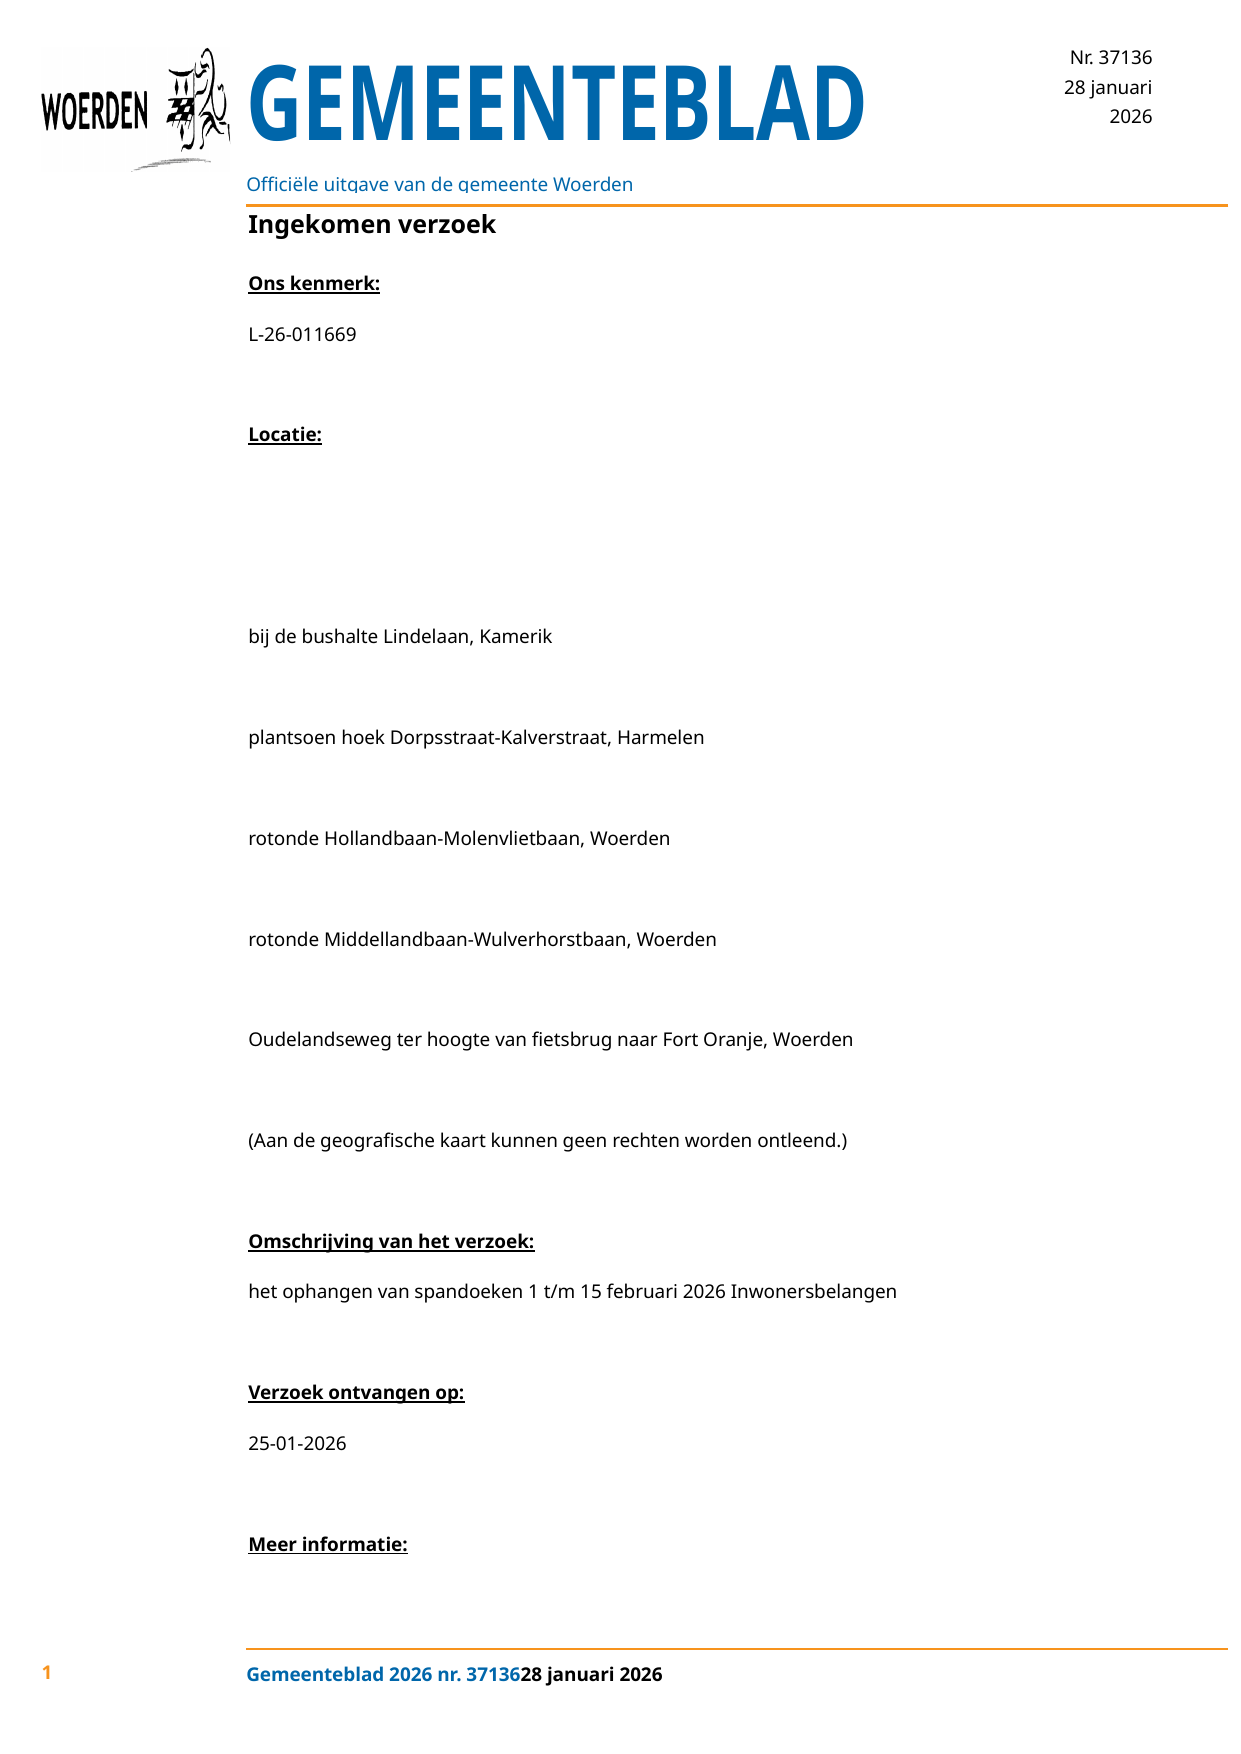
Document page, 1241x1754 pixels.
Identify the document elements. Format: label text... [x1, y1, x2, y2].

picture [41, 47, 231, 172]
text Oudelandseweg ter hoogte van fietsbrug naar Fort Oranje, Woerden [248, 1027, 1152, 1052]
text Ingekomen verzoek [248, 207, 1152, 241]
text bij de bushalte Lindelaan, Kamerik [248, 623, 1152, 649]
text plantsoen hoek Dorpsstraat-Kalverstraat, Harmelen [248, 724, 1152, 750]
text rotonde Hollandbaan-Molenvlietbaan, Woerden [248, 825, 1152, 851]
text L-26-011669 [248, 321, 1152, 346]
text Locatie: [248, 422, 1152, 447]
text rotonde Middellandbaan-Wulverhorstbaan, Woerden [248, 926, 1152, 951]
text (Aan de geografische kaart kunnen geen rechten worden ontleend.) [248, 1127, 1152, 1153]
text Verzoek ontvangen op: [248, 1379, 1152, 1405]
text Ons kenmerk: [248, 270, 1152, 296]
text Meer informatie: [248, 1531, 1152, 1556]
text het ophangen van spandoeken 1 t/m 15 februari 2026 Inwonersbelangen [248, 1279, 1152, 1304]
text 25-01-2026 [248, 1430, 1152, 1456]
text Omschrijving van het verzoek: [248, 1228, 1152, 1254]
